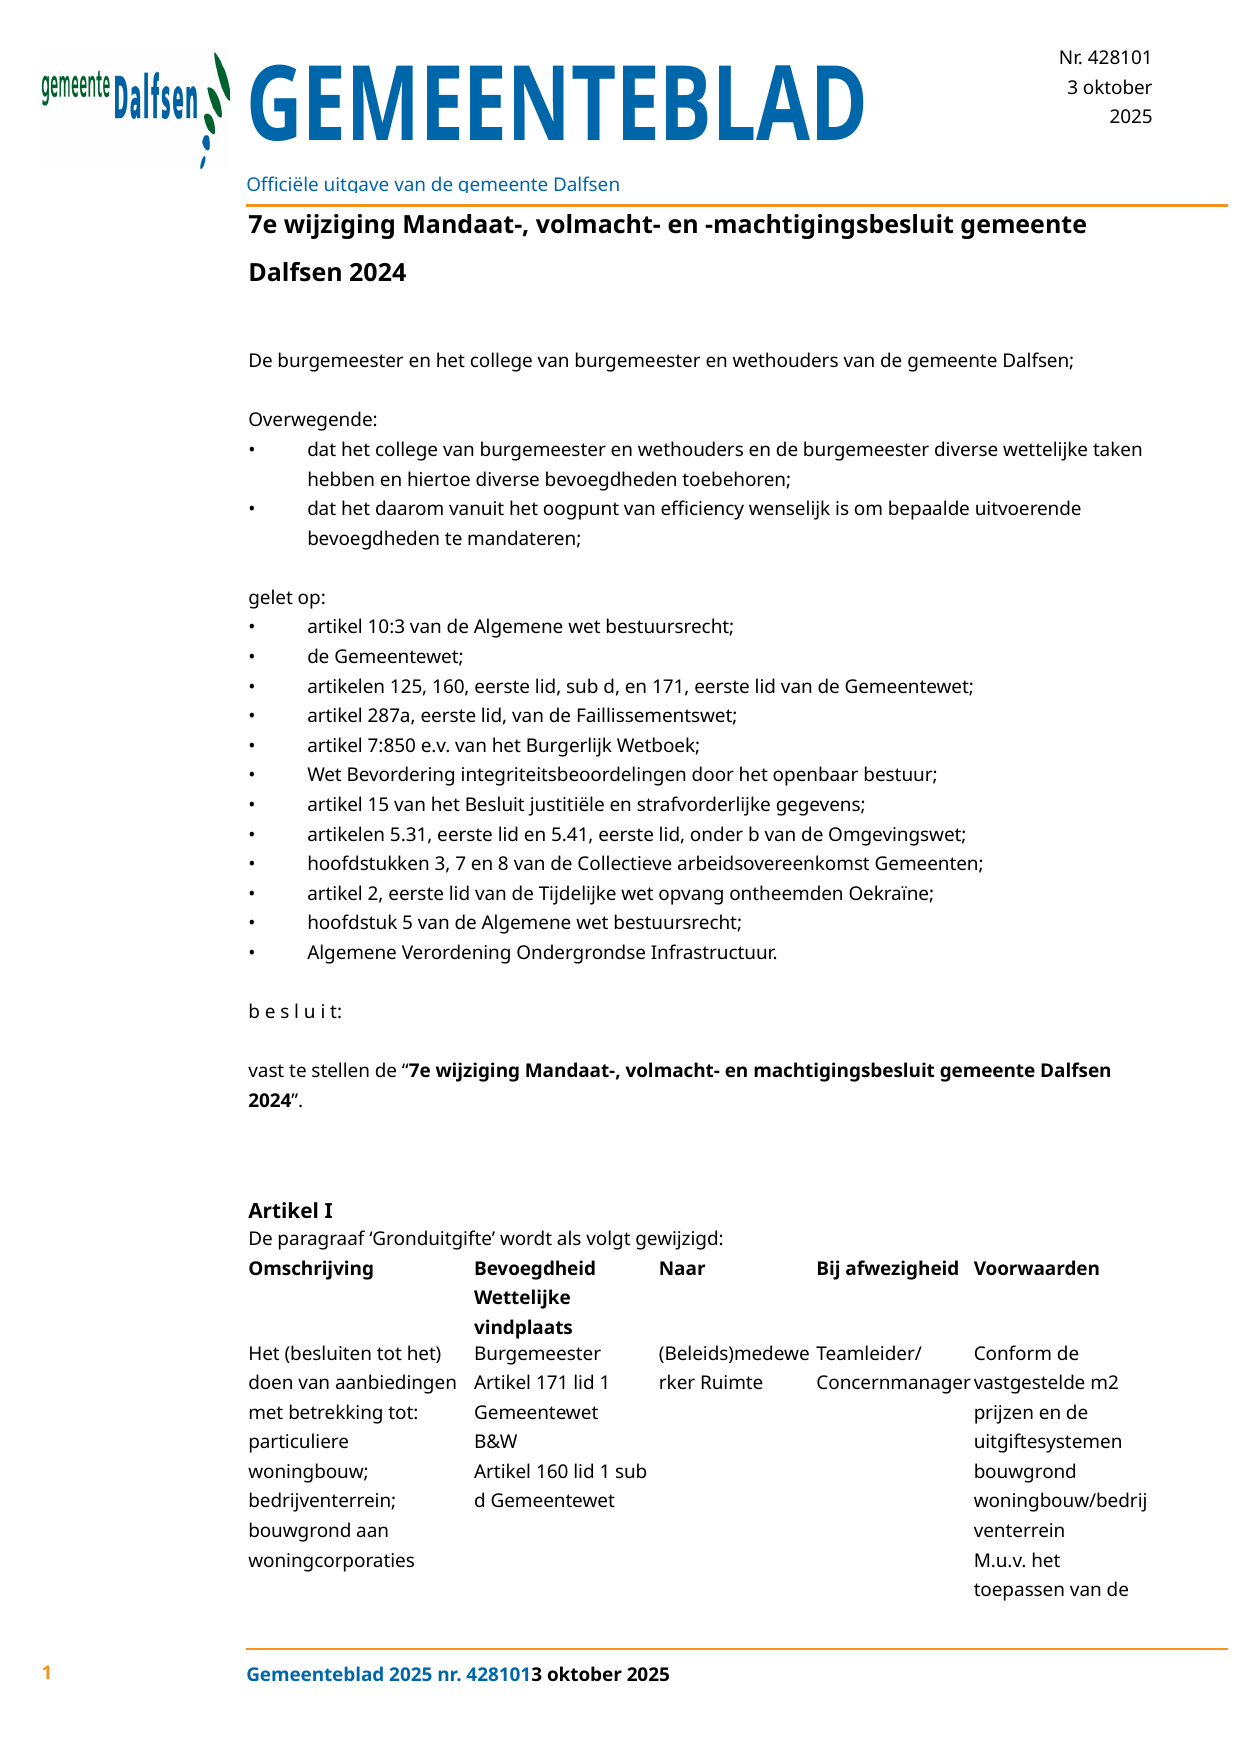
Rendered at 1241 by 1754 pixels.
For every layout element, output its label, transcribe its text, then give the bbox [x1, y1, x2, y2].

list artikelen 125, 160, eerste lid, sub d, en 171, eerste lid van de Gemeentewet; [248, 673, 1152, 699]
table_header Bij afwezigheid [816, 1255, 973, 1340]
text 7e wijziging Mandaat-, volmacht- en -machtigingsbesluit gemeente Dalfsen 2024 [248, 207, 1152, 288]
table_cell Burgemeester Artikel 171 lid 1 Gemeentewet B&W Artikel 160 lid 1 sub d Gemeentewet [474, 1340, 659, 1602]
list artikelen 5.31, eerste lid en 5.41, eerste lid, onder b van de Omgevingswet; [248, 821, 1152, 847]
list hoofdstukken 3, 7 en 8 van de Collectieve arbeidsovereenkomst Gemeenten; [248, 850, 1152, 876]
list dat het college van burgemeester en wethouders en de burgemeester diverse wettelijke taken hebben en hiertoe diverse bevoegdheden toebehoren; [248, 436, 1152, 492]
table_header Voorwaarden [974, 1255, 1152, 1340]
list de Gemeentewet; [248, 643, 1152, 669]
table_cell Conform de vastgestelde m2 prijzen en de uitgiftesystemen bouwgrond woningbouw/bedrijventerrein M.u.v. het toepassen van de [974, 1340, 1152, 1602]
list Algemene Verordening Ondergrondse Infrastructuur. [248, 939, 1152, 965]
list artikel 2, eerste lid van de Tijdelijke wet opvang ontheemden Oekraïne; [248, 880, 1152, 906]
text De paragraaf ‘Gronduitgifte’ wordt als volgt gewijzigd: [248, 1225, 1152, 1251]
table_cell Het (besluiten tot het) doen van aanbiedingen met betrekking tot: particuliere woningbouw; bedrijventerrein; bouwgrond aan woningcorporaties [248, 1340, 474, 1602]
list artikel 287a, eerste lid, van de Faillissementswet; [248, 702, 1152, 728]
list artikel 7:850 e.v. van het Burgerlijk Wetboek; [248, 732, 1152, 758]
table_header Bevoegdheid Wettelijke vindplaats [474, 1255, 659, 1340]
list artikel 10:3 van de Algemene wet bestuursrecht; [248, 614, 1152, 639]
table_cell Teamleider/Concernmanager [816, 1340, 973, 1602]
list Wet Bevordering integriteitsbeoordelingen door het openbaar bestuur; [248, 762, 1152, 787]
text Artikel I [248, 1197, 1152, 1225]
list hoofdstuk 5 van de Algemene wet bestuursrecht; [248, 909, 1152, 935]
picture [41, 47, 231, 172]
text Overwegende: [248, 407, 1152, 432]
text b e s l u i t: [248, 998, 1152, 1024]
list artikel 15 van het Besluit justitiële en strafvorderlijke gegevens; [248, 791, 1152, 817]
table_header Naar [659, 1255, 816, 1340]
table_header Omschrijving [248, 1255, 474, 1340]
text De burgemeester en het college van burgemeester en wethouders van de gemeente Dalfsen; [248, 347, 1152, 373]
list dat het daarom vanuit het oogpunt van efficiency wenselijk is om bepaalde uitvoerende bevoegdheden te mandateren; [248, 495, 1152, 551]
text gelet op: [248, 584, 1152, 610]
table_cell (Beleids)medewerker Ruimte [659, 1340, 816, 1602]
text vast te stellen de “7e wijziging Mandaat-, volmacht- en machtigingsbesluit gemeente Dalfsen 2024”. [248, 1057, 1152, 1113]
